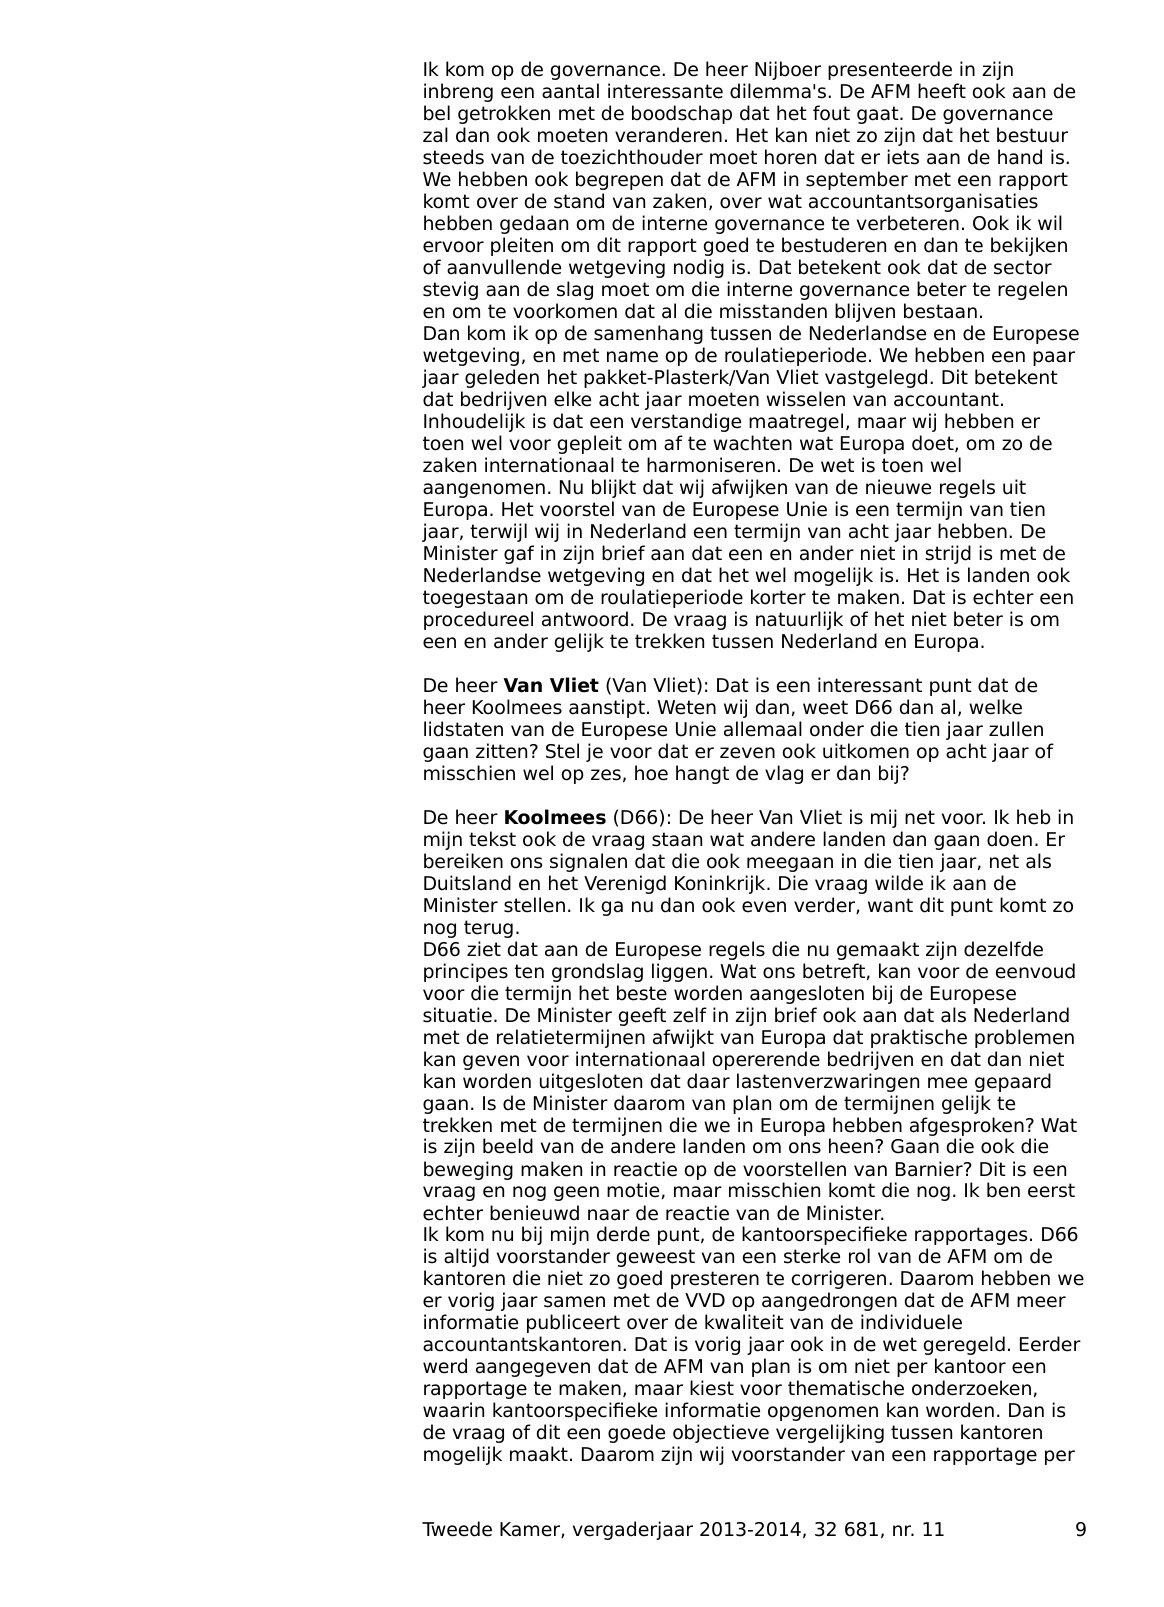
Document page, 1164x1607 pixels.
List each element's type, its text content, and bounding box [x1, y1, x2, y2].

text Ik kom nu bij mijn derde punt, de kantoorspecifieke rapportages. D66 is altijd voorstander geweest van een sterke rol van de AFM om de kantoren die niet zo goed presteren te corrigeren. Daarom hebben we er vorig jaar samen met de VVD op aangedrongen dat de AFM meer informatie publiceert over de kwaliteit van de individuele accountantskantoren. Dat is vorig jaar ook in de wet geregeld. Eerder werd aangegeven dat de AFM van plan is om niet per kantoor een rapportage te maken, maar kiest voor thematische onderzoeken, waarin kantoorspecifieke informatie opgenomen kan worden. Dan is de vraag of dit een goede objectieve vergelijking tussen kantoren mogelijk maakt. Daarom zijn wij voorstander van een rapportage per [422, 1224, 1087, 1466]
text D66 ziet dat aan de Europese regels die nu gemaakt zijn dezelfde principes ten grondslag liggen. Wat ons betreft, kan voor de eenvoud voor die termijn het beste worden aangesloten bij de Europese situatie. De Minister geeft zelf in zijn brief ook aan dat als Nederland met de relatietermijnen afwijkt van Europa dat praktische problemen kan geven voor internationaal opererende bedrijven en dat dan niet kan worden uitgesloten dat daar lastenverzwaringen mee gepaard gaan. Is de Minister daarom van plan om de termijnen gelijk te trekken met de termijnen die we in Europa hebben afgesproken? Wat is zijn beeld van de andere landen om ons heen? Gaan die ook die beweging maken in reactie op de voorstellen van Barnier? Dit is een vraag en nog geen motie, maar misschien komt die nog. Ik ben eerst echter benieuwd naar de reactie van de Minister. [422, 939, 1087, 1224]
text De heer Koolmees (D66): De heer Van Vliet is mij net voor. Ik heb in mijn tekst ook de vraag staan wat andere landen dan gaan doen. Er bereiken ons signalen dat die ook meegaan in die tien jaar, net als Duitsland en het Verenigd Koninkrijk. Die vraag wilde ik aan de Minister stellen. Ik ga nu dan ook even verder, want dit punt komt zo nog terug. [422, 807, 1087, 939]
text Ik kom op de governance. De heer Nijboer presenteerde in zijn inbreng een aantal interessante dilemma's. De AFM heeft ook aan de bel getrokken met de boodschap dat het fout gaat. De governance zal dan ook moeten veranderen. Het kan niet zo zijn dat het bestuur steeds van de toezichthouder moet horen dat er iets aan de hand is. We hebben ook begrepen dat de AFM in september met een rapport komt over de stand van zaken, over wat accountantsorganisaties hebben gedaan om de interne governance te verbeteren. Ook ik wil ervoor pleiten om dit rapport goed te bestuderen en dan te bekijken of aanvullende wetgeving nodig is. Dat betekent ook dat de sector stevig aan de slag moet om die interne governance beter te regelen en om te voorkomen dat al die misstanden blijven bestaan. [422, 59, 1087, 323]
text Dan kom ik op de samenhang tussen de Nederlandse en de Europese wetgeving, en met name op de roulatieperiode. We hebben een paar jaar geleden het pakket-Plasterk/Van Vliet vastgelegd. Dit betekent dat bedrijven elke acht jaar moeten wisselen van accountant. Inhoudelijk is dat een verstandige maatregel, maar wij hebben er toen wel voor gepleit om af te wachten wat Europa doet, om zo de zaken internationaal te harmoniseren. De wet is toen wel aangenomen. Nu blijkt dat wij afwijken van de nieuwe regels uit Europa. Het voorstel van de Europese Unie is een termijn van tien jaar, terwijl wij in Nederland een termijn van acht jaar hebben. De Minister gaf in zijn brief aan dat een en ander niet in strijd is met de Nederlandse wetgeving en dat het wel mogelijk is. Het is landen ook toegestaan om de roulatieperiode korter te maken. Dat is echter een procedureel antwoord. De vraag is natuurlijk of het niet beter is om een en ander gelijk te trekken tussen Nederland en Europa. [422, 323, 1087, 652]
text De heer Van Vliet (Van Vliet): Dat is een interessant punt dat de heer Koolmees aanstipt. Weten wij dan, weet D66 dan al, welke lidstaten van de Europese Unie allemaal onder die tien jaar zullen gaan zitten? Stel je voor dat er zeven ook uitkomen op acht jaar of misschien wel op zes, hoe hangt de vlag er dan bij? [422, 675, 1087, 784]
